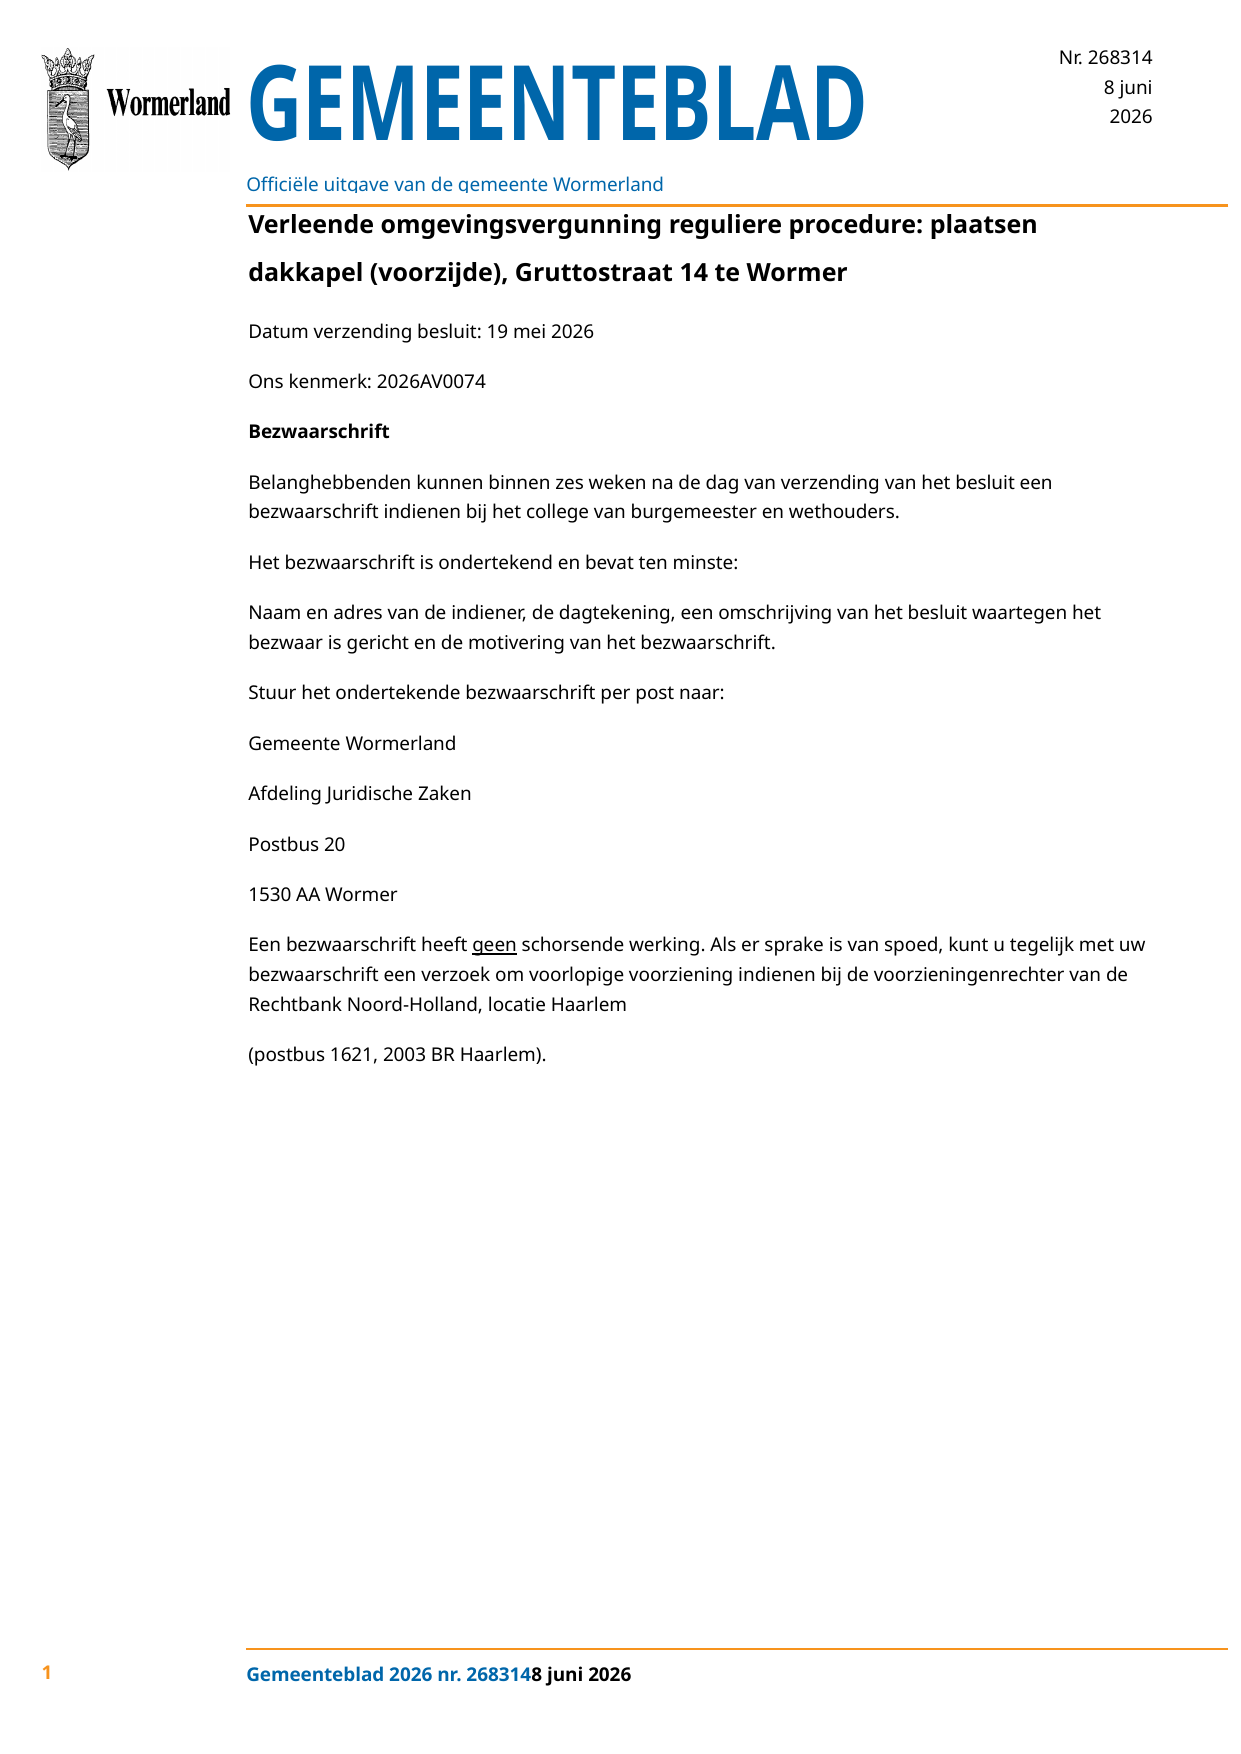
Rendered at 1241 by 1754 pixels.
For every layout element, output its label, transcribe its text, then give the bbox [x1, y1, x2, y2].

picture [41, 47, 231, 172]
text Bezwaarschrift [248, 419, 1152, 444]
text 1530 AA Wormer [248, 881, 1152, 907]
text Een bezwaarschrift heeft geen schorsende werking. Als er sprake is van spoed, kunt u tegelijk met uw bezwaarschrift een verzoek om voorlopige voorziening indienen bij de voorzieningenrechter van de Rechtbank Noord-Holland, locatie Haarlem [248, 932, 1152, 1017]
text Ons kenmerk: 2026AV0074 [248, 368, 1152, 394]
text Belanghebbenden kunnen binnen zes weken na de dag van verzending van het besluit een bezwaarschrift indienen bij het college van burgemeester en wethouders. [248, 469, 1152, 524]
text Postbus 20 [248, 831, 1152, 857]
text Datum verzending besluit: 19 mei 2026 [248, 318, 1152, 344]
text Verleende omgevingsvergunning reguliere procedure: plaatsen dakkapel (voorzijde), Gruttostraat 14 te Wormer [248, 207, 1152, 288]
text Stuur het ondertekende bezwaarschrift per post naar: [248, 679, 1152, 705]
text Afdeling Juridische Zaken [248, 780, 1152, 806]
text Het bezwaarschrift is ondertekend en bevat ten minste: [248, 549, 1152, 575]
text Gemeente Wormerland [248, 730, 1152, 756]
text (postbus 1621, 2003 BR Haarlem). [248, 1041, 1152, 1067]
text Naam en adres van de indiener, de dagtekening, een omschrijving van het besluit waartegen het bezwaar is gericht en de motivering van het bezwaarschrift. [248, 599, 1152, 655]
